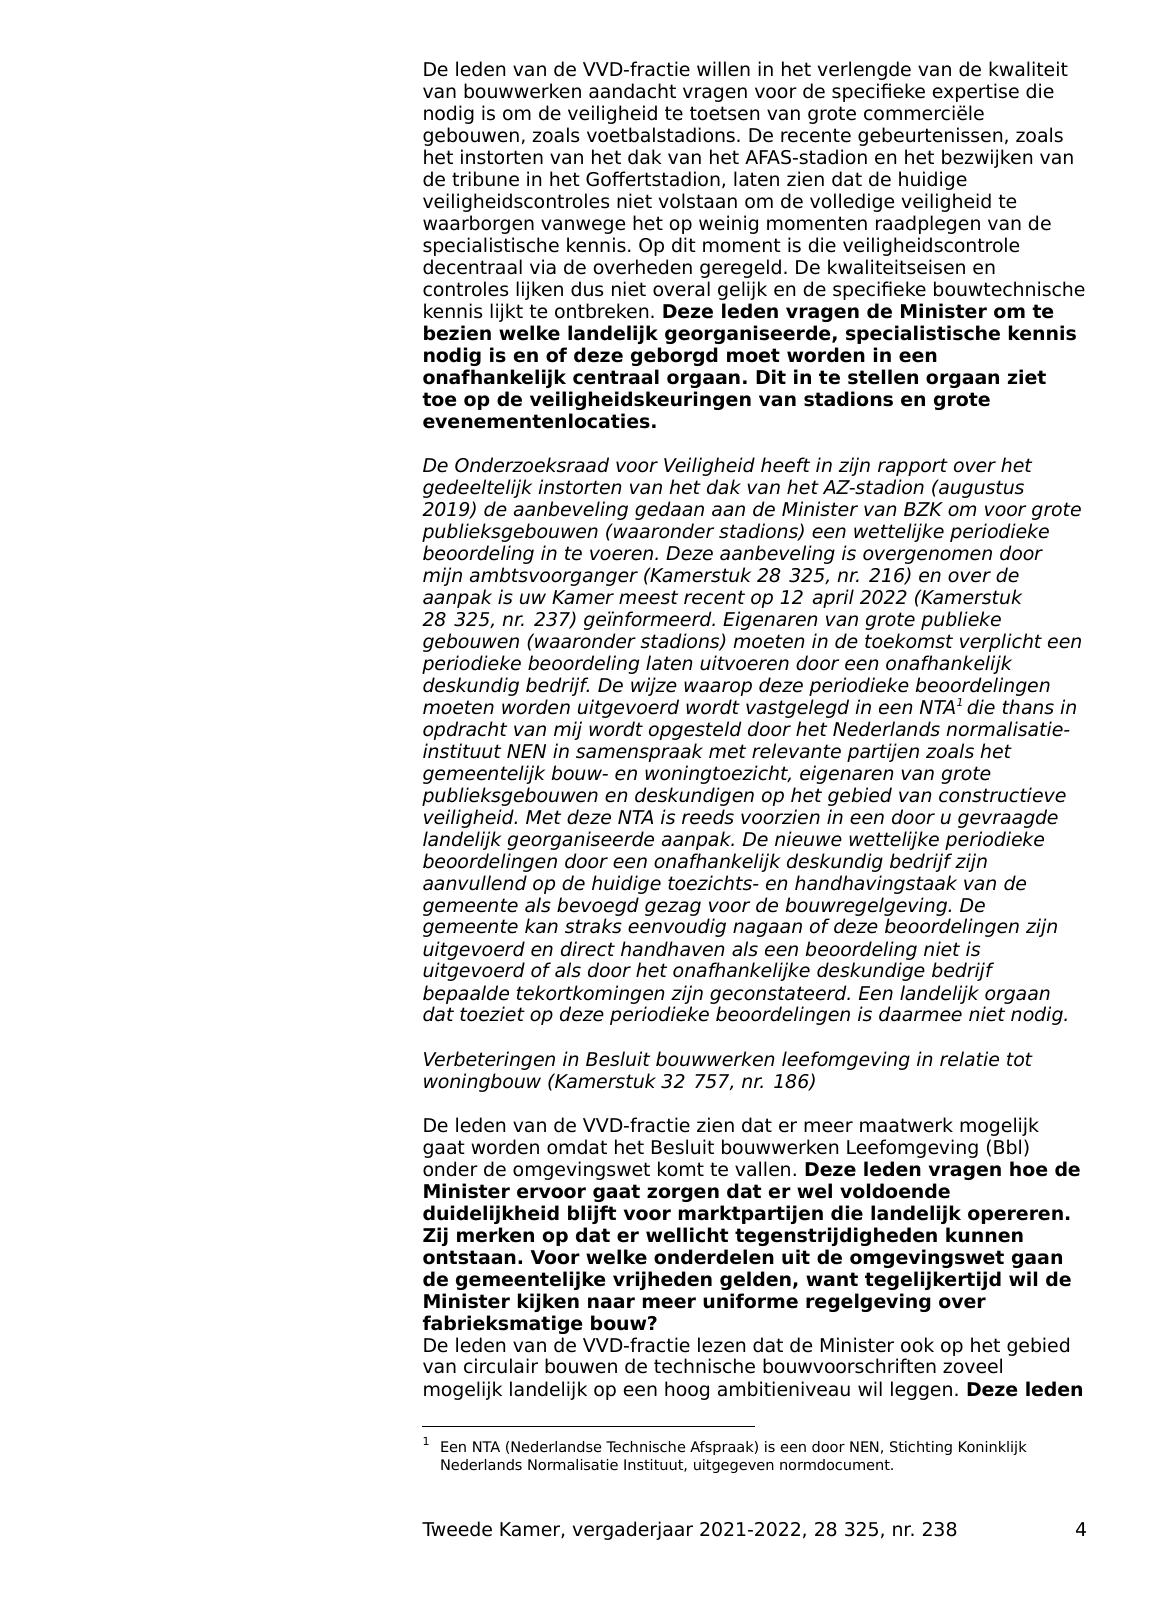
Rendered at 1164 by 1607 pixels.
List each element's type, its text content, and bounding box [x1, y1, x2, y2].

text De leden van de VVD-fractie willen in het verlengde van de kwaliteit van bouwwerken aandacht vragen voor de specifieke expertise die nodig is om de veiligheid te toetsen van grote commerciële gebouwen, zoals voetbalstadions. De recente gebeurtenissen, zoals het instorten van het dak van het AFAS-stadion en het bezwijken van de tribune in het Goffertstadion, laten zien dat de huidige veiligheidscontroles niet volstaan om de volledige veiligheid te waarborgen vanwege het op weinig momenten raadplegen van de specialistische kennis. Op dit moment is die veiligheidscontrole decentraal via de overheden geregeld. De kwaliteitseisen en controles lijken dus niet overal gelijk en de specifieke bouwtechnische kennis lijkt te ontbreken. Deze leden vragen de Minister om te bezien welke landelijk georganiseerde, specialistische kennis nodig is en of deze geborgd moet worden in een onafhankelijk centraal orgaan. Dit in te stellen orgaan ziet toe op de veiligheidskeuringen van stadions en grote evenementenlocaties. [422, 59, 1087, 433]
text Een NTA (Nederlandse Technische Afspraak) is een door NEN, Stichting Koninklijk Nederlands Normalisatie Instituut, uitgegeven normdocument. [422, 1435, 1087, 1474]
text De Onderzoeksraad voor Veiligheid heeft in zijn rapport over het gedeeltelijk instorten van het dak van het AZ-stadion (augustus 2019) de aanbeveling gedaan aan de Minister van BZK om voor grote publieksgebouwen (waaronder stadions) een wettelijke periodieke beoordeling in te voeren. Deze aanbeveling is overgenomen door mijn ambtsvoorganger (Kamerstuk 28 325, nr. 216) en over de aanpak is uw Kamer meest recent op 12 april 2022 (Kamerstuk 28 325, nr. 237) geïnformeerd. Eigenaren van grote publieke gebouwen (waaronder stadions) moeten in de toekomst verplicht een periodieke beoordeling laten uitvoeren door een onafhankelijk deskundig bedrijf. De wijze waarop deze periodieke beoordelingen moeten worden uitgevoerd wordt vastgelegd in een NTAdie thans in opdracht van mij wordt opgesteld door het Nederlands normalisatie-instituut NEN in samenspraak met relevante partijen zoals het gemeentelijk bouw- en woningtoezicht, eigenaren van grote publieksgebouwen en deskundigen op het gebied van constructieve veiligheid. Met deze NTA is reeds voorzien in een door u gevraagde landelijk georganiseerde aanpak. De nieuwe wettelijke periodieke beoordelingen door een onafhankelijk deskundig bedrijf zijn aanvullend op de huidige toezichts- en handhavingstaak van de gemeente als bevoegd gezag voor de bouwregelgeving. De gemeente kan straks eenvoudig nagaan of deze beoordelingen zijn uitgevoerd en direct handhaven als een beoordeling niet is uitgevoerd of als door het onafhankelijke deskundige bedrijf bepaalde tekortkomingen zijn geconstateerd. Een landelijk orgaan dat toeziet op deze periodieke beoordelingen is daarmee niet nodig. [422, 455, 1087, 1026]
text De leden van de VVD-fractie lezen dat de Minister ook op het gebied van circulair bouwen de technische bouwvoorschriften zoveel mogelijk landelijk op een hoog ambitieniveau wil leggen. Deze leden [422, 1334, 1087, 1400]
subtitle Verbeteringen in Besluit bouwwerken leefomgeving in relatie tot woningbouw (Kamerstuk 32 757, nr. 186) [422, 1048, 1087, 1092]
text De leden van de VVD-fractie zien dat er meer maatwerk mogelijk gaat worden omdat het Besluit bouwwerken Leefomgeving (Bbl) onder de omgevingswet komt te vallen. Deze leden vragen hoe de Minister ervoor gaat zorgen dat er wel voldoende duidelijkheid blijft voor marktpartijen die landelijk opereren. Zij merken op dat er wellicht tegenstrijdigheden kunnen ontstaan. Voor welke onderdelen uit de omgevingswet gaan de gemeentelijke vrijheden gelden, want tegelijkertijd wil de Minister kijken naar meer uniforme regelgeving over fabrieksmatige bouw? [422, 1115, 1087, 1334]
